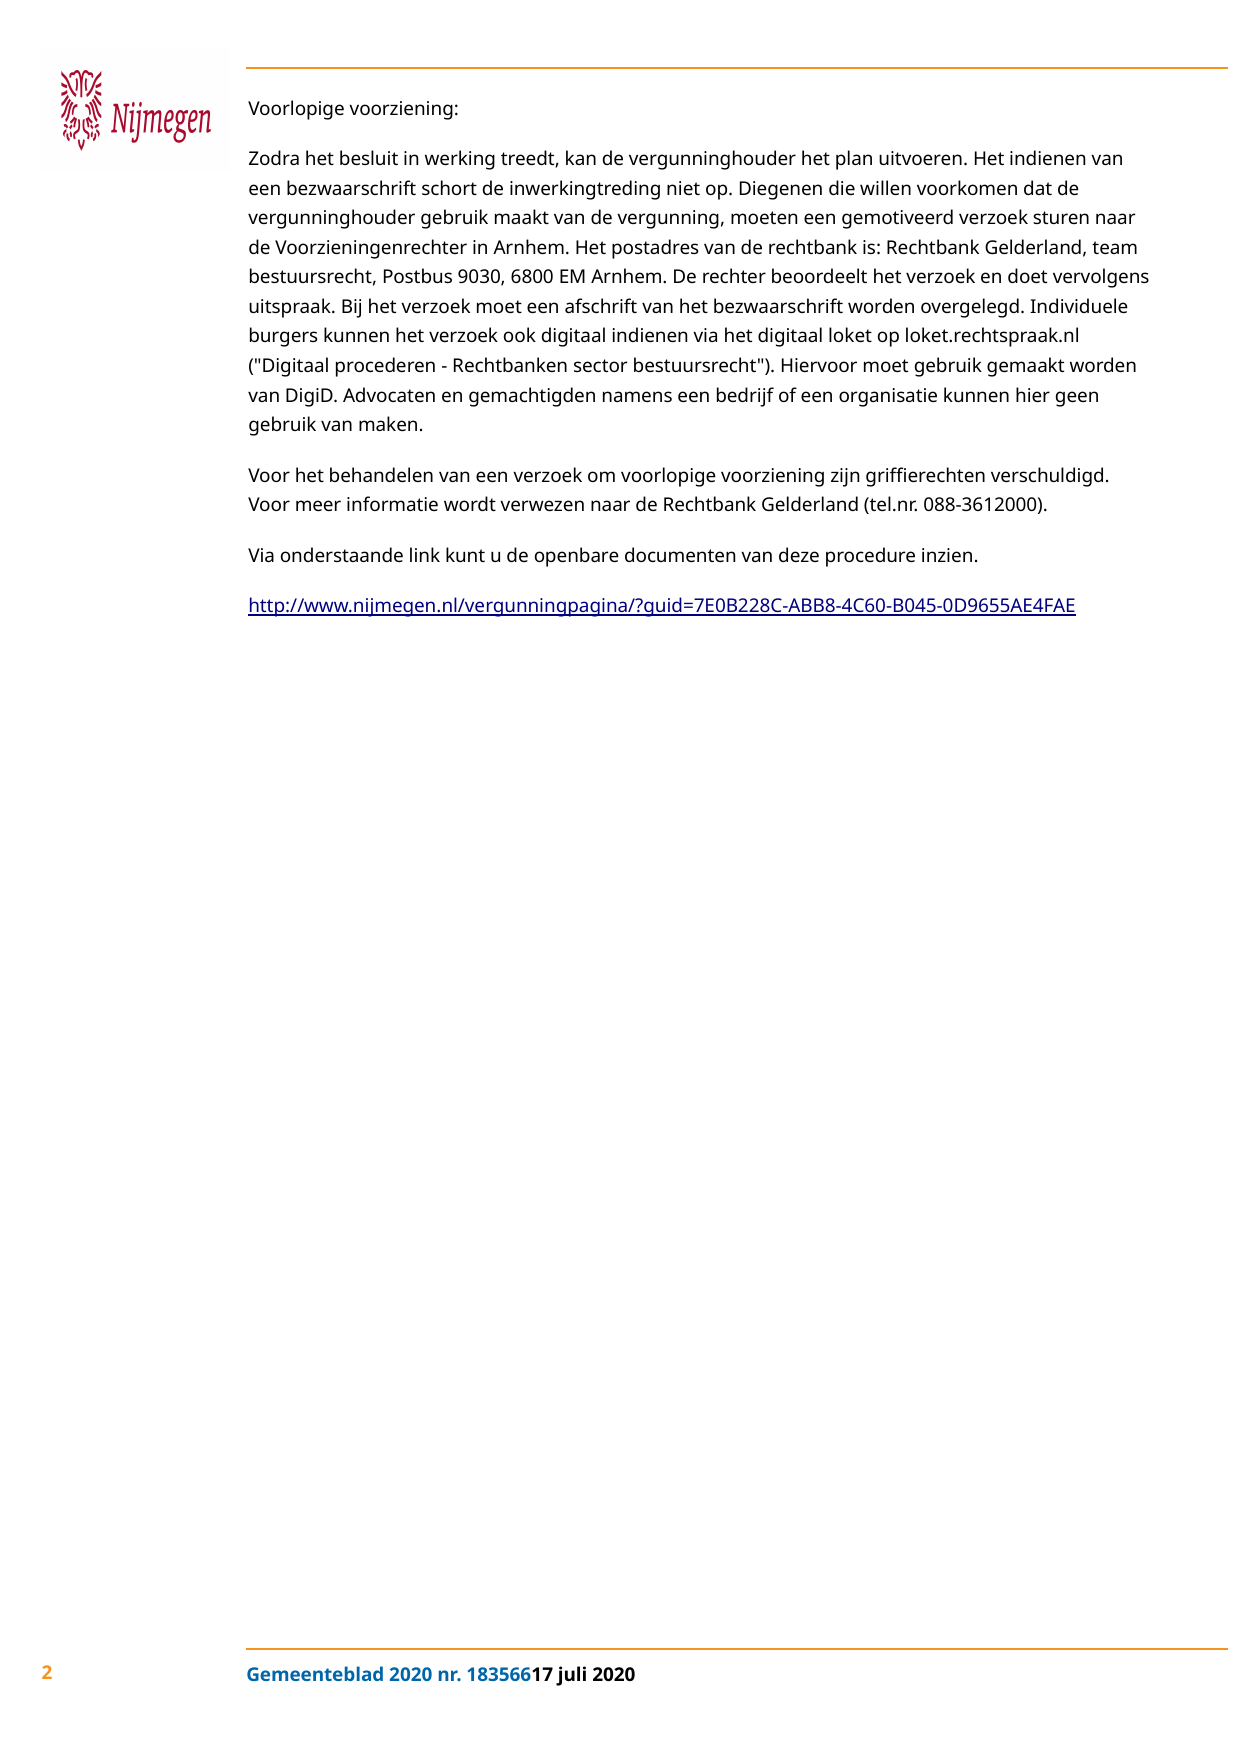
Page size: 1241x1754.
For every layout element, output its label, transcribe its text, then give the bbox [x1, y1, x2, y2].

text Zodra het besluit in werking treedt, kan de vergunninghouder het plan uitvoeren. Het indienen van een bezwaarschrift schort de inwerkingtreding niet op. Diegenen die willen voorkomen dat de vergunninghouder gebruik maakt van de vergunning, moeten een gemotiveerd verzoek sturen naar de Voorzieningenrechter in Arnhem. Het postadres van de rechtbank is: Rechtbank Gelderland, team bestuursrecht, Postbus 9030, 6800 EM Arnhem. De rechter beoordeelt het verzoek en doet vervolgens uitspraak. Bij het verzoek moet een afschrift van het bezwaarschrift worden overgelegd. Individuele burgers kunnen het verzoek ook digitaal indienen via het digitaal loket op loket.rechtspraak.nl ("Digitaal procederen - Rechtbanken sector bestuursrecht"). Hiervoor moet gebruik gemaakt worden van DigiD. Advocaten en gemachtigden namens een bedrijf of een organisatie kunnen hier geen gebruik van maken. [248, 145, 1152, 437]
text http://www.nijmegen.nl/vergunningpagina/?guid=7E0B228C-ABB8-4C60-B045-0D9655AE4FAE [248, 592, 1152, 618]
text Via onderstaande link kunt u de openbare documenten van deze procedure inzien. [248, 542, 1152, 568]
picture [41, 47, 231, 172]
text Voorlopige voorziening: [248, 95, 1152, 121]
text Voor het behandelen van een verzoek om voorlopige voorziening zijn griffierechten verschuldigd. Voor meer informatie wordt verwezen naar de Rechtbank Gelderland (tel.nr. 088-3612000). [248, 462, 1152, 517]
